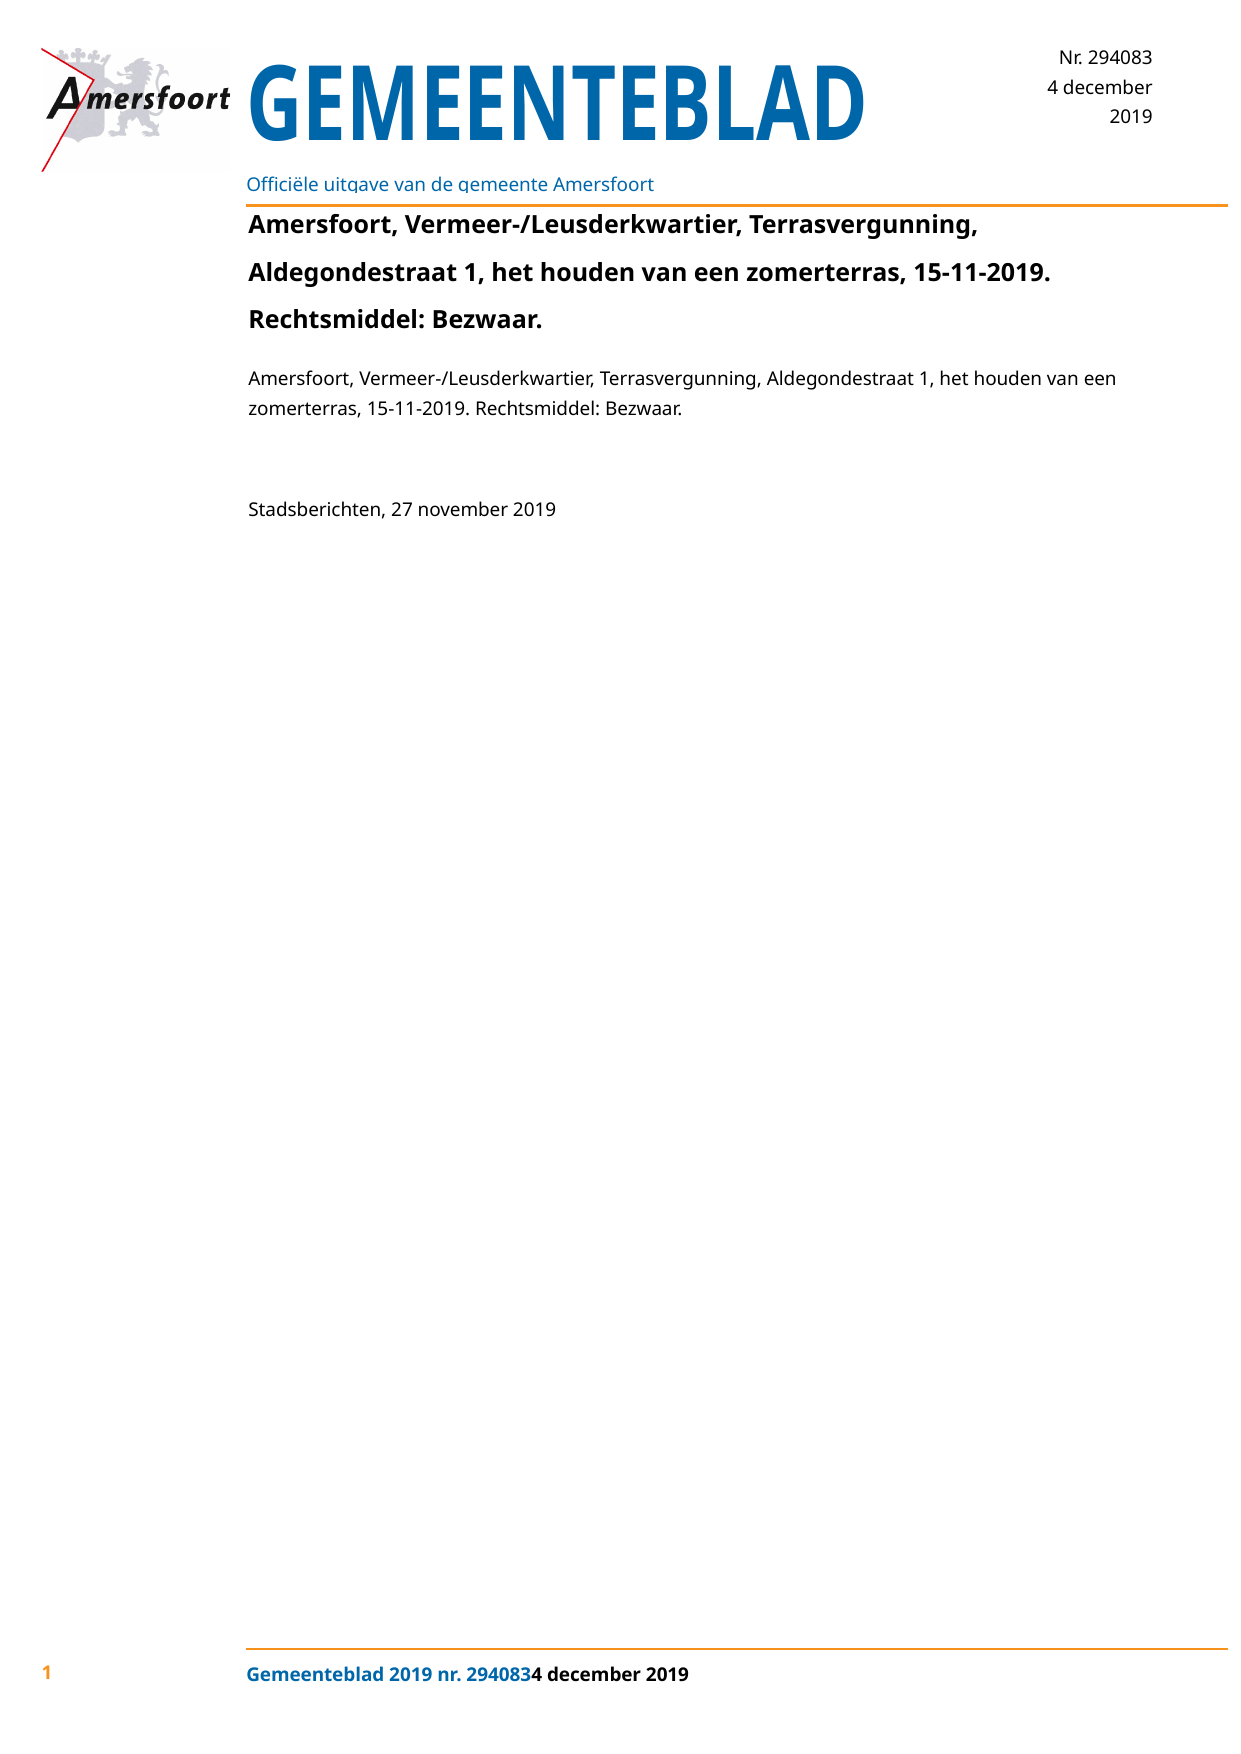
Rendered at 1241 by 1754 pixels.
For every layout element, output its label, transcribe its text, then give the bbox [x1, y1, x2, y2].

text Amersfoort, Vermeer-/Leusderkwartier, Terrasvergunning, Aldegondestraat 1, het houden van een zomerterras, 15-11-2019. Rechtsmiddel: Bezwaar. [248, 207, 1152, 336]
picture [41, 47, 231, 172]
text Amersfoort, Vermeer-/Leusderkwartier, Terrasvergunning, Aldegondestraat 1, het houden van een zomerterras, 15-11-2019. Rechtsmiddel: Bezwaar. [248, 366, 1152, 421]
text Stadsberichten, 27 november 2019 [248, 496, 1152, 522]
